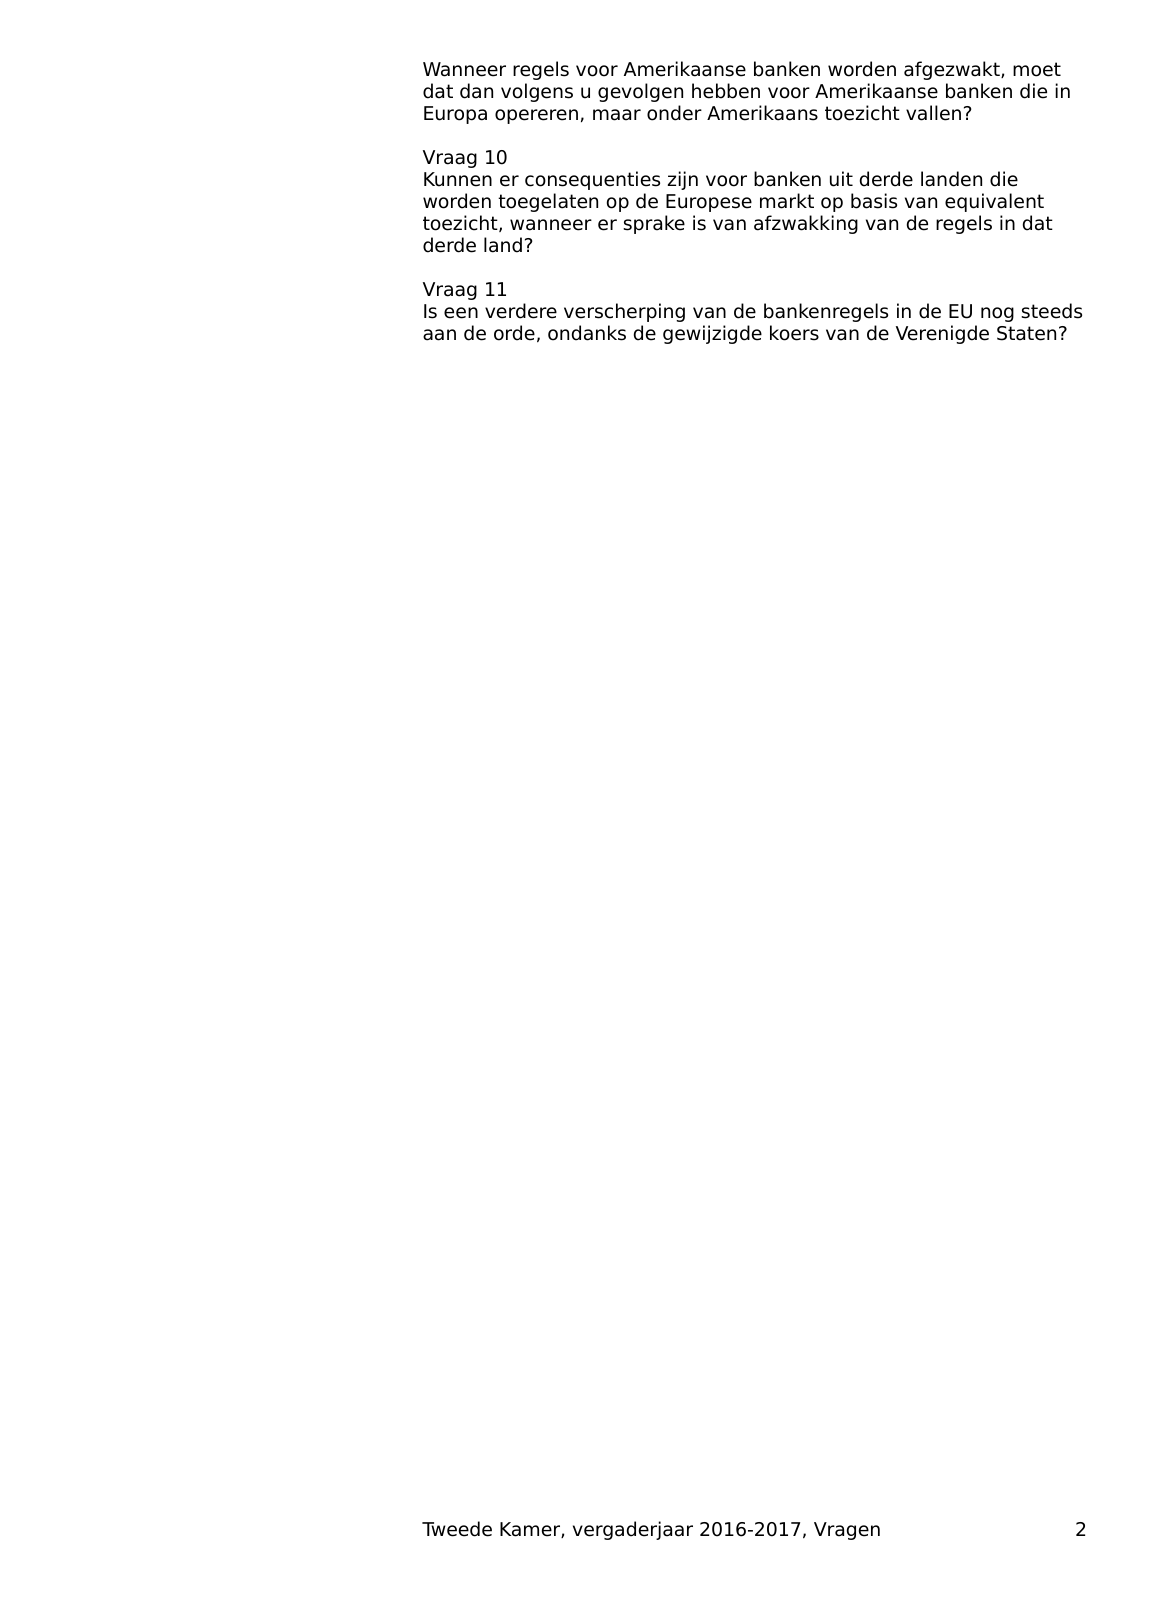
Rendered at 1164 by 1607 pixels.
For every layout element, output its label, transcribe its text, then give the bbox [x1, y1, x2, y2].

text Is een verdere verscherping van de bankenregels in de EU nog steeds aan de orde, ondanks de gewijzigde koers van de Verenigde Staten? [422, 301, 1087, 345]
text Vraag 11 [422, 279, 1087, 301]
text Wanneer regels voor Amerikaanse banken worden afgezwakt, moet dat dan volgens u gevolgen hebben voor Amerikaanse banken die in Europa opereren, maar onder Amerikaans toezicht vallen? [422, 59, 1087, 125]
text Kunnen er consequenties zijn voor banken uit derde landen die worden toegelaten op de Europese markt op basis van equivalent toezicht, wanneer er sprake is van afzwakking van de regels in dat derde land? [422, 169, 1087, 257]
text Vraag 10 [422, 147, 1087, 169]
